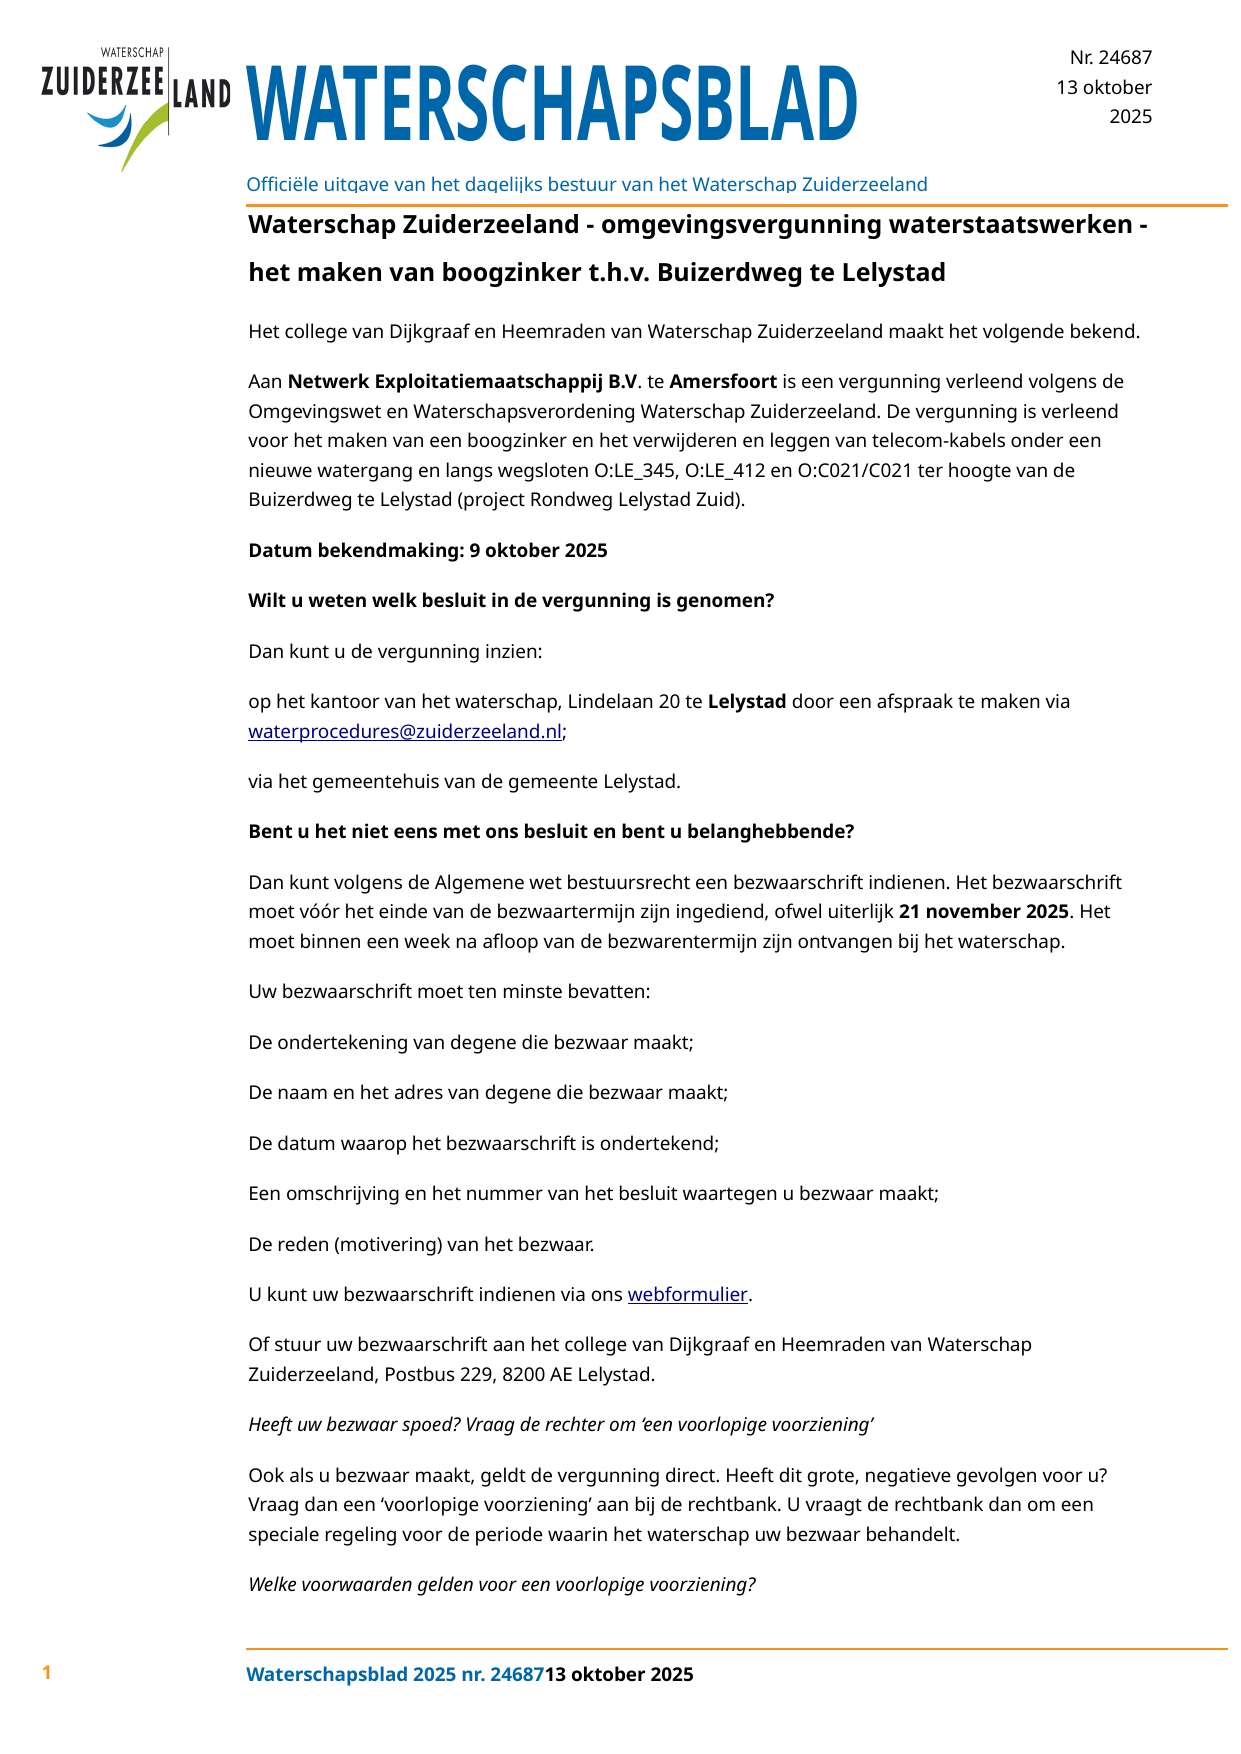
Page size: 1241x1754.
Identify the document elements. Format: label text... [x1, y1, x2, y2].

text U kunt uw bezwaarschrift indienen via ons webformulier. [248, 1281, 1152, 1307]
text De naam en het adres van degene die bezwaar maakt; [248, 1079, 1152, 1105]
text Bent u het niet eens met ons besluit en bent u belanghebbende? [248, 819, 1152, 844]
picture [41, 47, 231, 172]
text De reden (motivering) van het bezwaar. [248, 1231, 1152, 1257]
text Of stuur uw bezwaarschrift aan het college van Dijkgraaf en Heemraden van Waterschap Zuiderzeeland, Postbus 229, 8200 AE Lelystad. [248, 1332, 1152, 1387]
text Uw bezwaarschrift moet ten minste bevatten: [248, 979, 1152, 1004]
text Datum bekendmaking: 9 oktober 2025 [248, 537, 1152, 563]
text Dan kunt u de vergunning inzien: [248, 638, 1152, 664]
text Ook als u bezwaar maakt, geldt de vergunning direct. Heeft dit grote, negatieve gevolgen voor u? Vraag dan een ‘voorlopige voorziening’ aan bij de rechtbank. U vraagt de rechtbank dan om een speciale regeling voor de periode waarin het waterschap uw bezwaar behandelt. [248, 1462, 1152, 1547]
text Dan kunt volgens de Algemene wet bestuursrecht een bezwaarschrift indienen. Het bezwaarschrift moet vóór het einde van de bezwaartermijn zijn ingediend, ofwel uiterlijk 21 november 2025. Het moet binnen een week na afloop van de bezwarentermijn zijn ontvangen bij het waterschap. [248, 869, 1152, 954]
text Het college van Dijkgraaf en Heemraden van Waterschap Zuiderzeeland maakt het volgende bekend. [248, 318, 1152, 344]
text Aan Netwerk Exploitatiemaatschappij B.V. te Amersfoort is een vergunning verleend volgens de Omgevingswet en Waterschapsverordening Waterschap Zuiderzeeland. De vergunning is verleend voor het maken van een boogzinker en het verwijderen en leggen van telecom-kabels onder een nieuwe watergang en langs wegsloten O:LE_345, O:LE_412 en O:C021/C021 ter hoogte van de Buizerdweg te Lelystad (project Rondweg Lelystad Zuid). [248, 368, 1152, 512]
text Een omschrijving en het nummer van het besluit waartegen u bezwaar maakt; [248, 1180, 1152, 1206]
text op het kantoor van het waterschap, Lindelaan 20 te Lelystad door een afspraak te maken via waterprocedures@zuiderzeeland.nl; [248, 688, 1152, 744]
text via het gemeentehuis van de gemeente Lelystad. [248, 768, 1152, 794]
text De datum waarop het bezwaarschrift is ondertekend; [248, 1130, 1152, 1156]
text Waterschap Zuiderzeeland - omgevingsvergunning waterstaatswerken - het maken van boogzinker t.h.v. Buizerdweg te Lelystad [248, 207, 1152, 288]
text Heeft uw bezwaar spoed? Vraag de rechter om ‘een voorlopige voorziening’ [248, 1412, 1152, 1437]
text Wilt u weten welk besluit in de vergunning is genomen? [248, 587, 1152, 613]
text De ondertekening van degene die bezwaar maakt; [248, 1029, 1152, 1055]
text Welke voorwaarden gelden voor een voorlopige voorziening? [248, 1572, 1152, 1597]
